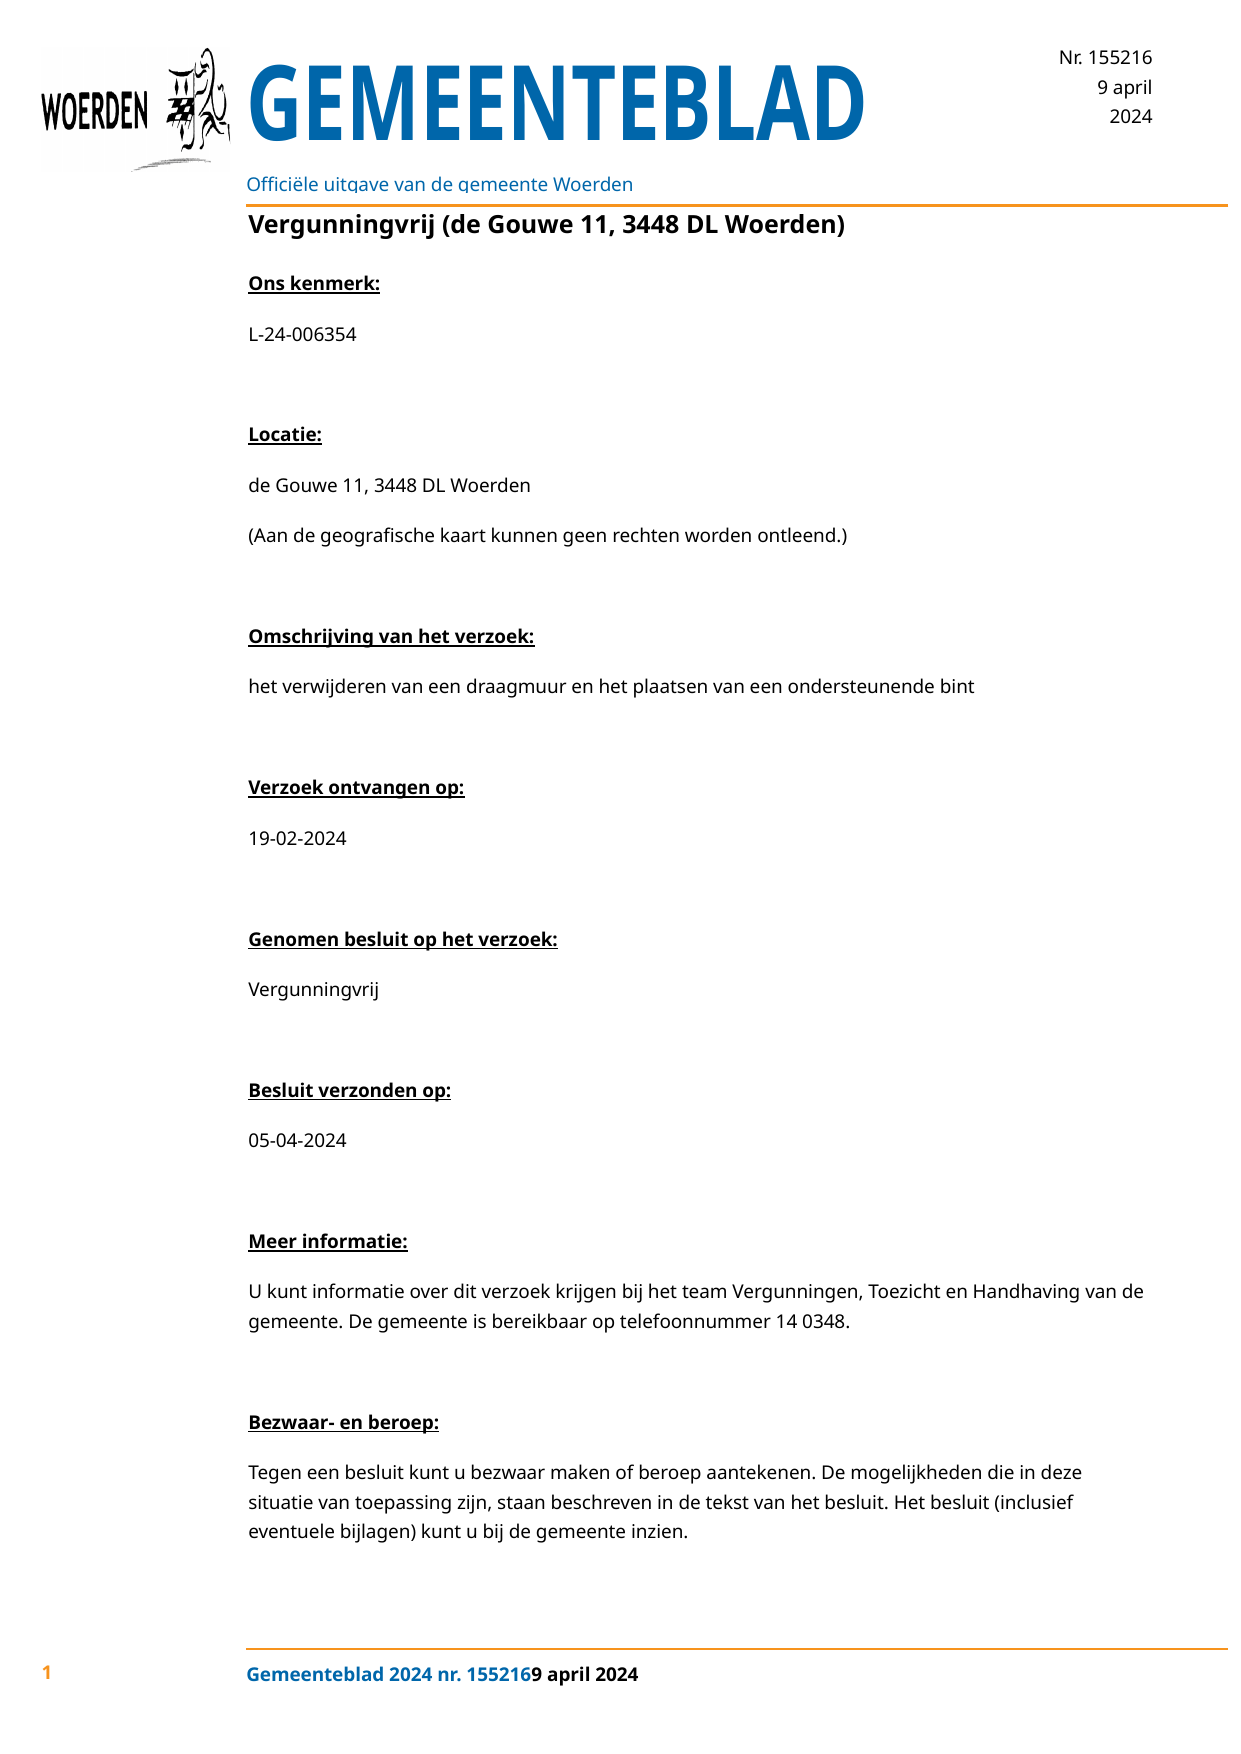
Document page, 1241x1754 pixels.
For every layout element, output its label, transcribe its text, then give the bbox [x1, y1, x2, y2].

text Meer informatie: [248, 1228, 1152, 1254]
text Verzoek ontvangen op: [248, 774, 1152, 800]
text het verwijderen van een draagmuur en het plaatsen van een ondersteunende bint [248, 674, 1152, 699]
text (Aan de geografische kaart kunnen geen rechten worden ontleend.) [248, 522, 1152, 548]
text Bezwaar- en beroep: [248, 1409, 1152, 1435]
text Locatie: [248, 422, 1152, 447]
text Tegen een besluit kunt u bezwaar maken of beroep aantekenen. De mogelijkheden die in deze situatie van toepassing zijn, staan beschreven in de tekst van het besluit. Het besluit (inclusief eventuele bijlagen) kunt u bij de gemeente inzien. [248, 1459, 1152, 1544]
text Ons kenmerk: [248, 270, 1152, 296]
text Besluit verzonden op: [248, 1077, 1152, 1103]
text L-24-006354 [248, 321, 1152, 346]
text Genomen besluit op het verzoek: [248, 926, 1152, 951]
text Vergunningvrij (de Gouwe 11, 3448 DL Woerden) [248, 207, 1152, 241]
text Omschrijving van het verzoek: [248, 623, 1152, 649]
text Vergunningvrij [248, 976, 1152, 1002]
text de Gouwe 11, 3448 DL Woerden [248, 472, 1152, 498]
text 19-02-2024 [248, 825, 1152, 851]
text U kunt informatie over dit verzoek krijgen bij het team Vergunningen, Toezicht en Handhaving van de gemeente. De gemeente is bereikbaar op telefoonnummer 14 0348. [248, 1279, 1152, 1334]
picture [41, 47, 231, 172]
text 05-04-2024 [248, 1127, 1152, 1153]
